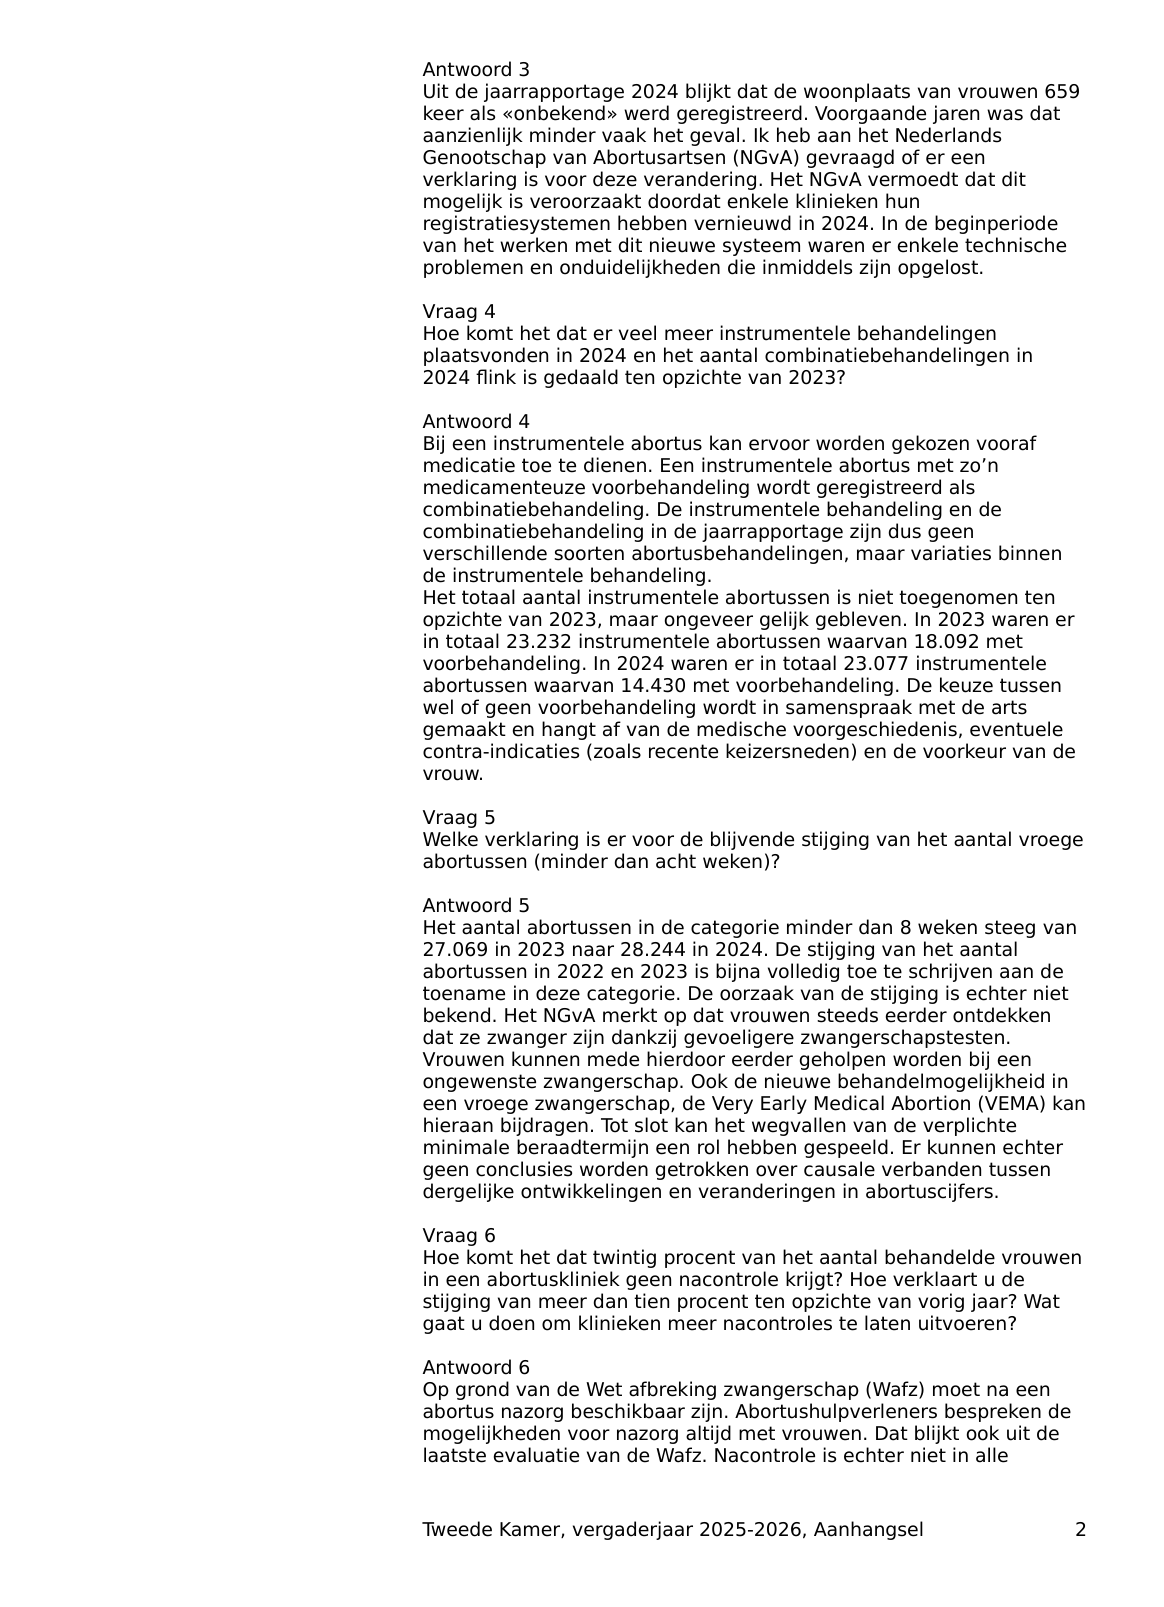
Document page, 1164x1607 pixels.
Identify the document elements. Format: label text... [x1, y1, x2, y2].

text Vraag 5 [422, 807, 1087, 829]
text Bij een instrumentele abortus kan ervoor worden gekozen vooraf medicatie toe te dienen. Een instrumentele abortus met zo’n medicamenteuze voorbehandeling wordt geregistreerd als combinatiebehandeling. De instrumentele behandeling en de combinatiebehandeling in de jaarrapportage zijn dus geen verschillende soorten abortusbehandelingen, maar variaties binnen de instrumentele behandeling. [422, 433, 1087, 587]
text Uit de jaarrapportage 2024 blijkt dat de woonplaats van vrouwen 659 keer als «onbekend» werd geregistreerd. Voorgaande jaren was dat aanzienlijk minder vaak het geval. Ik heb aan het Nederlands Genootschap van Abortusartsen (NGvA) gevraagd of er een verklaring is voor deze verandering. Het NGvA vermoedt dat dit mogelijk is veroorzaakt doordat enkele klinieken hun registratiesystemen hebben vernieuwd in 2024. In de beginperiode van het werken met dit nieuwe systeem waren er enkele technische problemen en onduidelijkheden die inmiddels zijn opgelost. [422, 81, 1087, 279]
text Antwoord 3 [422, 59, 1087, 81]
text Het aantal abortussen in de categorie minder dan 8 weken steeg van 27.069 in 2023 naar 28.244 in 2024. De stijging van het aantal abortussen in 2022 en 2023 is bijna volledig toe te schrijven aan de toename in deze categorie. De oorzaak van de stijging is echter niet bekend. Het NGvA merkt op dat vrouwen steeds eerder ontdekken dat ze zwanger zijn dankzij gevoeligere zwangerschapstesten. Vrouwen kunnen mede hierdoor eerder geholpen worden bij een ongewenste zwangerschap. Ook de nieuwe behandelmogelijkheid in een vroege zwangerschap, de Very Early Medical Abortion (VEMA) kan hieraan bijdragen. Tot slot kan het wegvallen van de verplichte minimale beraadtermijn een rol hebben gespeeld. Er kunnen echter geen conclusies worden getrokken over causale verbanden tussen dergelijke ontwikkelingen en veranderingen in abortuscijfers. [422, 917, 1087, 1203]
text Antwoord 4 [422, 411, 1087, 433]
text Hoe komt het dat er veel meer instrumentele behandelingen plaatsvonden in 2024 en het aantal combinatiebehandelingen in 2024 flink is gedaald ten opzichte van 2023? [422, 323, 1087, 389]
text Welke verklaring is er voor de blijvende stijging van het aantal vroege abortussen (minder dan acht weken)? [422, 829, 1087, 873]
text Antwoord 6 [422, 1357, 1087, 1379]
text Op grond van de Wet afbreking zwangerschap (Wafz) moet na een abortus nazorg beschikbaar zijn. Abortushulpverleners bespreken de mogelijkheden voor nazorg altijd met vrouwen. Dat blijkt ook uit de laatste evaluatie van de Wafz. Nacontrole is echter niet in alle [422, 1379, 1087, 1467]
text Hoe komt het dat twintig procent van het aantal behandelde vrouwen in een abortuskliniek geen nacontrole krijgt? Hoe verklaart u de stijging van meer dan tien procent ten opzichte van vorig jaar? Wat gaat u doen om klinieken meer nacontroles te laten uitvoeren? [422, 1247, 1087, 1335]
text Vraag 4 [422, 301, 1087, 323]
text Het totaal aantal instrumentele abortussen is niet toegenomen ten opzichte van 2023, maar ongeveer gelijk gebleven. In 2023 waren er in totaal 23.232 instrumentele abortussen waarvan 18.092 met voorbehandeling. In 2024 waren er in totaal 23.077 instrumentele abortussen waarvan 14.430 met voorbehandeling. De keuze tussen wel of geen voorbehandeling wordt in samenspraak met de arts gemaakt en hangt af van de medische voorgeschiedenis, eventuele contra-indicaties (zoals recente keizersneden) en de voorkeur van de vrouw. [422, 587, 1087, 785]
text Antwoord 5 [422, 895, 1087, 917]
text Vraag 6 [422, 1225, 1087, 1247]
